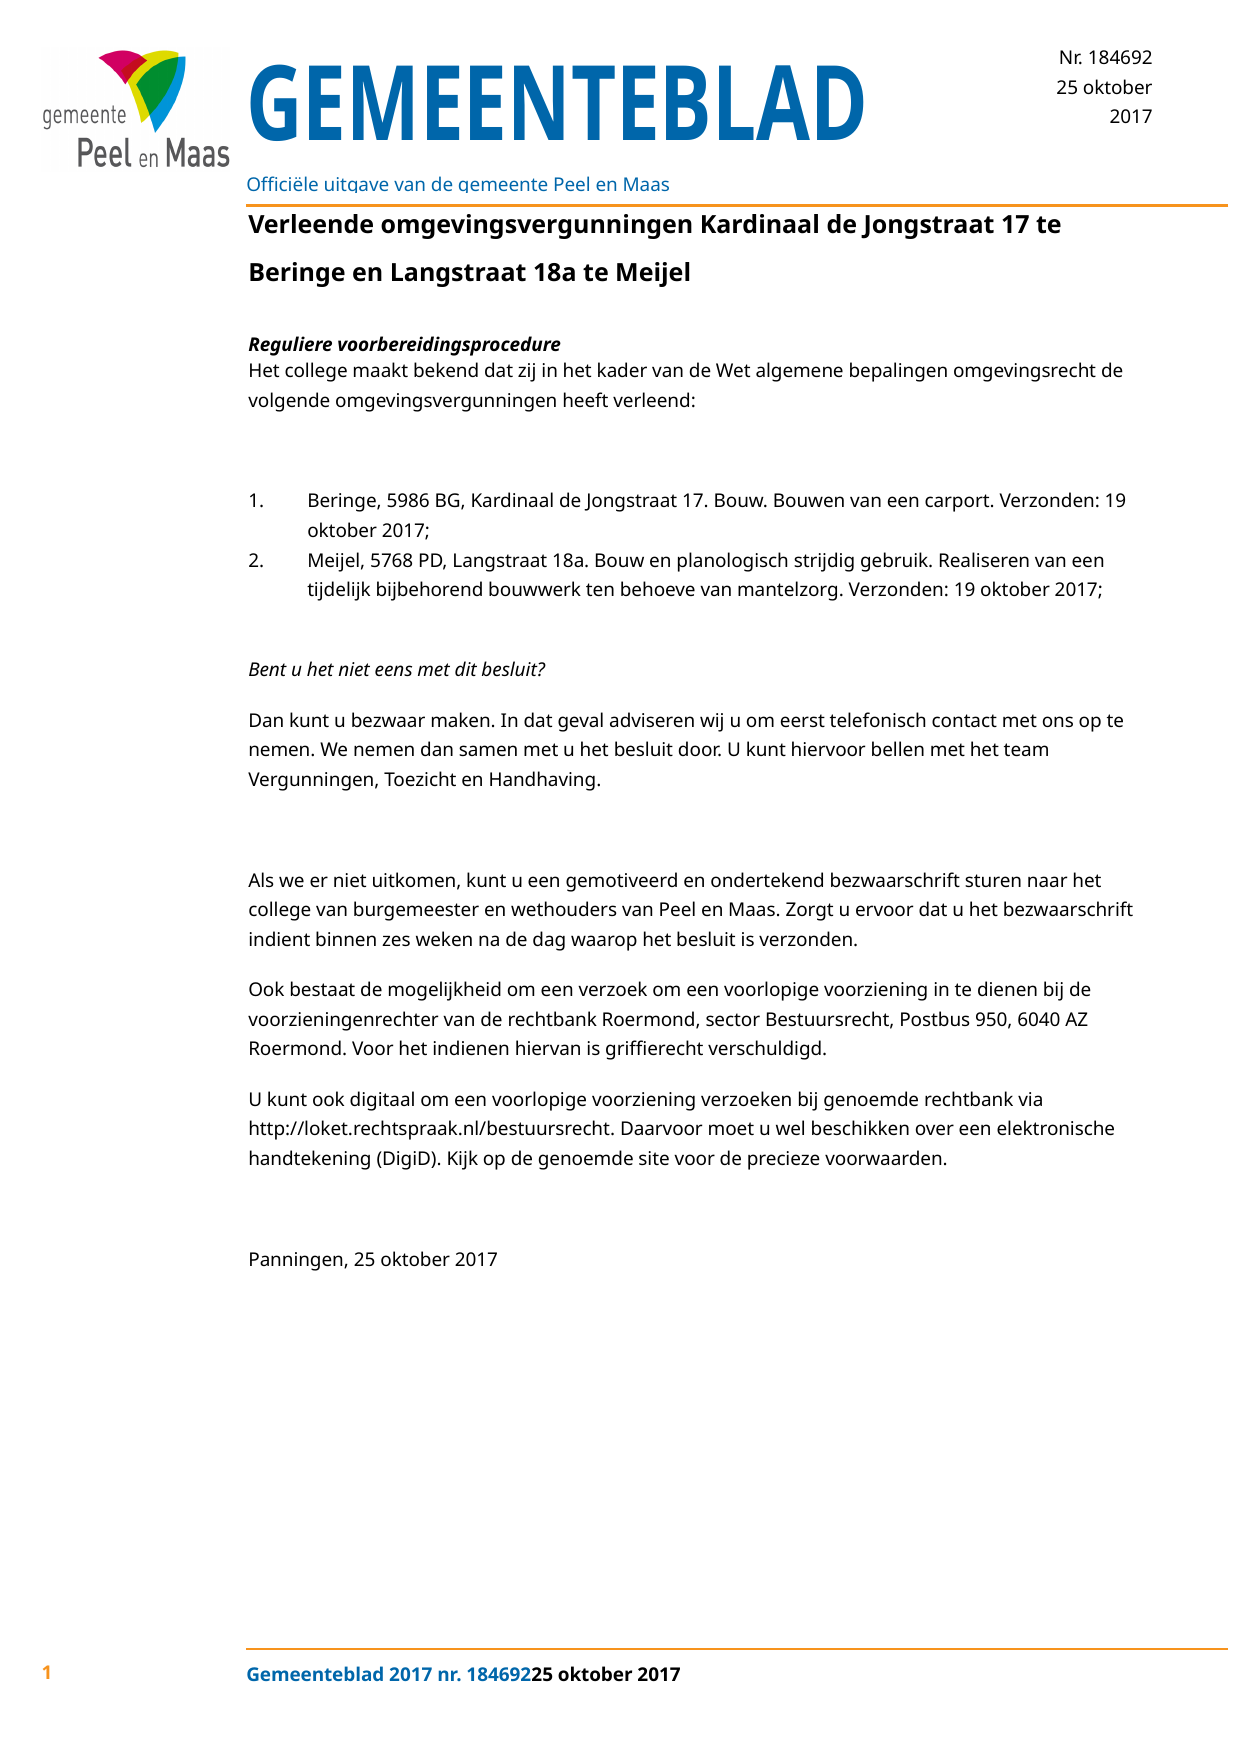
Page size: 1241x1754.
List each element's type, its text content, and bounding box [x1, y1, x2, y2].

list Meijel, 5768 PD, Langstraat 18a. Bouw en planologisch strijdig gebruik. Realiseren van een tijdelijk bijbehorend bouwwerk ten behoeve van mantelzorg. Verzonden: 19 oktober 2017; [248, 547, 1152, 602]
text Bent u het niet eens met dit besluit? [248, 656, 1152, 682]
text Als we er niet uitkomen, kunt u een gemotiveerd en ondertekend bezwaarschrift sturen naar het college van burgemeester en wethouders van Peel en Maas. Zorgt u ervoor dat u het bezwaarschrift indient binnen zes weken na de dag waarop het besluit is verzonden. [248, 867, 1152, 952]
text Dan kunt u bezwaar maken. In dat geval adviseren wij u om eerst telefonisch contact met ons op te nemen. We nemen dan samen met u het besluit door. U kunt hiervoor bellen met het team Vergunningen, Toezicht en Handhaving. [248, 707, 1152, 792]
text Reguliere voorbereidingsprocedure [248, 331, 1152, 357]
text Verleende omgevingsvergunningen Kardinaal de Jongstraat 17 te Beringe en Langstraat 18a te Meijel [248, 207, 1152, 288]
text Het college maakt bekend dat zij in het kader van de Wet algemene bepalingen omgevingsrecht de volgende omgevingsvergunningen heeft verleend: [248, 357, 1152, 412]
picture [41, 47, 231, 172]
text Ook bestaat de mogelijkheid om een verzoek om een voorlopige voorziening in te dienen bij de voorzieningenrechter van de rechtbank Roermond, sector Bestuursrecht, Postbus 950, 6040 AZ Roermond. Voor het indienen hiervan is griffierecht verschuldigd. [248, 976, 1152, 1061]
list Beringe, 5986 BG, Kardinaal de Jongstraat 17. Bouw. Bouwen van een carport. Verzonden: 19 oktober 2017; [248, 488, 1152, 543]
text U kunt ook digitaal om een voorlopige voorziening verzoeken bij genoemde rechtbank via http://loket.rechtspraak.nl/bestuursrecht. Daarvoor moet u wel beschikken over een elektronische handtekening (DigiD). Kijk op de genoemde site voor de precieze voorwaarden. [248, 1086, 1152, 1171]
text Panningen, 25 oktober 2017 [248, 1246, 1152, 1272]
